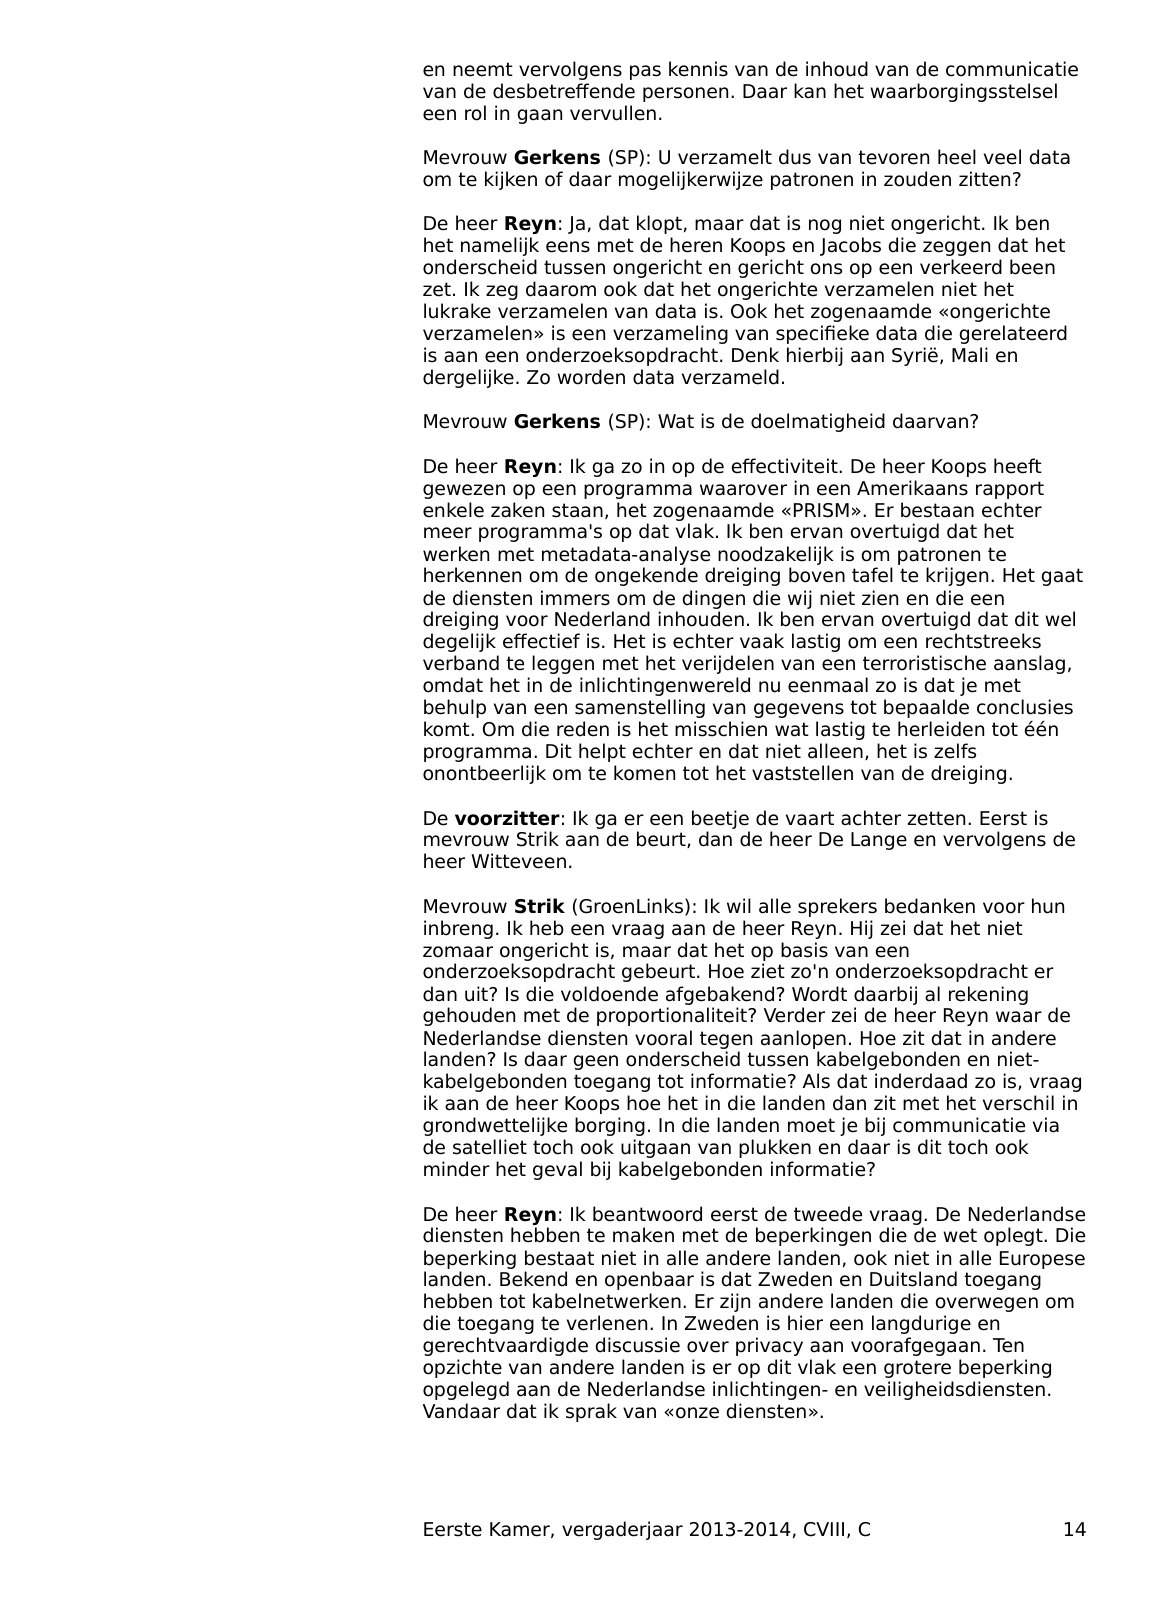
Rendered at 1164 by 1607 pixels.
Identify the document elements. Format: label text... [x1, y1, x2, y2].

text De heer Reyn: Ik beantwoord eerst de tweede vraag. De Nederlandse diensten hebben te maken met de beperkingen die de wet oplegt. Die beperking bestaat niet in alle andere landen, ook niet in alle Europese landen. Bekend en openbaar is dat Zweden en Duitsland toegang hebben tot kabelnetwerken. Er zijn andere landen die overwegen om die toegang te verlenen. In Zweden is hier een langdurige en gerechtvaardigde discussie over privacy aan voorafgegaan. Ten opzichte van andere landen is er op dit vlak een grotere beperking opgelegd aan de Nederlandse inlichtingen- en veiligheidsdiensten. Vandaar dat ik sprak van «onze diensten». [422, 1203, 1087, 1423]
text De heer Reyn: Ik ga zo in op de effectiviteit. De heer Koops heeft gewezen op een programma waarover in een Amerikaans rapport enkele zaken staan, het zogenaamde «PRISM». Er bestaan echter meer programma's op dat vlak. Ik ben ervan overtuigd dat het werken met metadata-analyse noodzakelijk is om patronen te herkennen om de ongekende dreiging boven tafel te krijgen. Het gaat de diensten immers om de dingen die wij niet zien en die een dreiging voor Nederland inhouden. Ik ben ervan overtuigd dat dit wel degelijk effectief is. Het is echter vaak lastig om een rechtstreeks verband te leggen met het verijdelen van een terroristische aanslag, omdat het in de inlichtingenwereld nu eenmaal zo is dat je met behulp van een samenstelling van gegevens tot bepaalde conclusies komt. Om die reden is het misschien wat lastig te herleiden tot één programma. Dit helpt echter en dat niet alleen, het is zelfs onontbeerlijk om te komen tot het vaststellen van de dreiging. [422, 456, 1087, 785]
text Mevrouw Gerkens (SP): U verzamelt dus van tevoren heel veel data om te kijken of daar mogelijkerwijze patronen in zouden zitten? [422, 147, 1087, 191]
text en neemt vervolgens pas kennis van de inhoud van de communicatie van de desbetreffende personen. Daar kan het waarborgingsstelsel een rol in gaan vervullen. [422, 59, 1087, 125]
text De voorzitter: Ik ga er een beetje de vaart achter zetten. Eerst is mevrouw Strik aan de beurt, dan de heer De Lange en vervolgens de heer Witteveen. [422, 807, 1087, 873]
text De heer Reyn: Ja, dat klopt, maar dat is nog niet ongericht. Ik ben het namelijk eens met de heren Koops en Jacobs die zeggen dat het onderscheid tussen ongericht en gericht ons op een verkeerd been zet. Ik zeg daarom ook dat het ongerichte verzamelen niet het lukrake verzamelen van data is. Ook het zogenaamde «ongerichte verzamelen» is een verzameling van specifieke data die gerelateerd is aan een onderzoeksopdracht. Denk hierbij aan Syrië, Mali en dergelijke. Zo worden data verzameld. [422, 213, 1087, 389]
text Mevrouw Strik (GroenLinks): Ik wil alle sprekers bedanken voor hun inbreng. Ik heb een vraag aan de heer Reyn. Hij zei dat het niet zomaar ongericht is, maar dat het op basis van een onderzoeksopdracht gebeurt. Hoe ziet zo'n onderzoeksopdracht er dan uit? Is die voldoende afgebakend? Wordt daarbij al rekening gehouden met de proportionaliteit? Verder zei de heer Reyn waar de Nederlandse diensten vooral tegen aanlopen. Hoe zit dat in andere landen? Is daar geen onderscheid tussen kabelgebonden en niet-kabelgebonden toegang tot informatie? Als dat inderdaad zo is, vraag ik aan de heer Koops hoe het in die landen dan zit met het verschil in grondwettelijke borging. In die landen moet je bij communicatie via de satelliet toch ook uitgaan van plukken en daar is dit toch ook minder het geval bij kabelgebonden informatie? [422, 896, 1087, 1181]
text Mevrouw Gerkens (SP): Wat is de doelmatigheid daarvan? [422, 411, 1087, 433]
